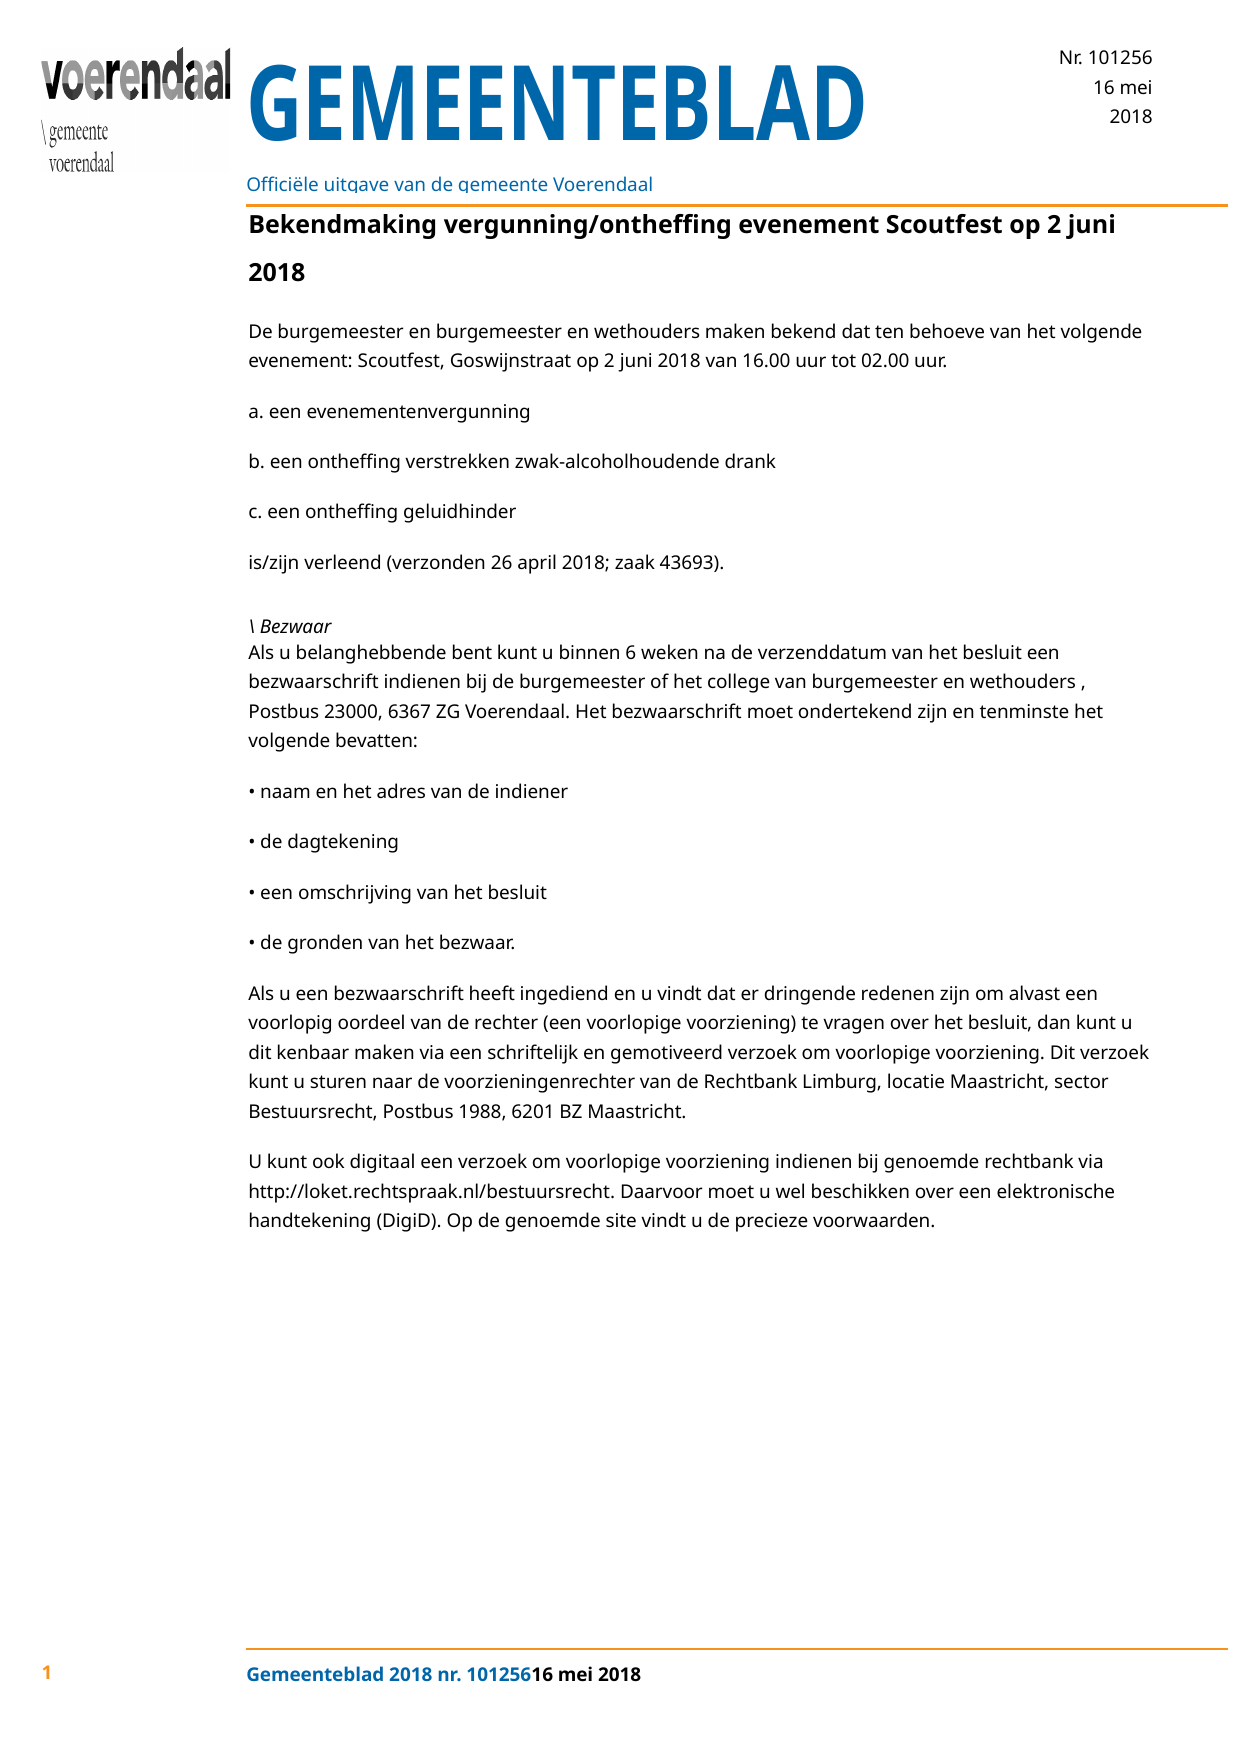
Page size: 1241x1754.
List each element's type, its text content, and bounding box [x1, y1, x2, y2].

text Bekendmaking vergunning/ontheffing evenement Scoutfest op 2 juni 2018 [248, 207, 1152, 288]
text • de dagtekening [248, 828, 1152, 854]
picture [41, 47, 231, 172]
text c. een ontheffing geluidhinder [248, 499, 1152, 524]
text • de gronden van het bezwaar. [248, 929, 1152, 955]
text • naam en het adres van de indiener [248, 778, 1152, 804]
text a. een evenementenvergunning [248, 398, 1152, 424]
text De burgemeester en burgemeester en wethouders maken bekend dat ten behoeve van het volgende evenement: Scoutfest, Goswijnstraat op 2 juni 2018 van 16.00 uur tot 02.00 uur. [248, 318, 1152, 373]
text is/zijn verleend (verzonden 26 april 2018; zaak 43693). [248, 549, 1152, 575]
text Als u een bezwaarschrift heeft ingediend en u vindt dat er dringende redenen zijn om alvast een voorlopig oordeel van de rechter (een voorlopige voorziening) te vragen over het besluit, dan kunt u dit kenbaar maken via een schriftelijk en gemotiveerd verzoek om voorlopige voorziening. Dit verzoek kunt u sturen naar de voorzieningenrechter van de Rechtbank Limburg, locatie Maastricht, sector Bestuursrecht, Postbus 1988, 6201 BZ Maastricht. [248, 980, 1152, 1124]
text \ Bezwaar [248, 613, 1152, 639]
text b. een ontheffing verstrekken zwak-alcoholhoudende drank [248, 448, 1152, 474]
text U kunt ook digitaal een verzoek om voorlopige voorziening indienen bij genoemde rechtbank via http://loket.rechtspraak.nl/bestuursrecht. Daarvoor moet u wel beschikken over een elektronische handtekening (DigiD). Op de genoemde site vindt u de precieze voorwaarden. [248, 1148, 1152, 1233]
text • een omschrijving van het besluit [248, 879, 1152, 904]
text Als u belanghebbende bent kunt u binnen 6 weken na de verzenddatum van het besluit een bezwaarschrift indienen bij de burgemeester of het college van burgemeester en wethouders , Postbus 23000, 6367 ZG Voerendaal. Het bezwaarschrift moet ondertekend zijn en tenminste het volgende bevatten: [248, 639, 1152, 753]
